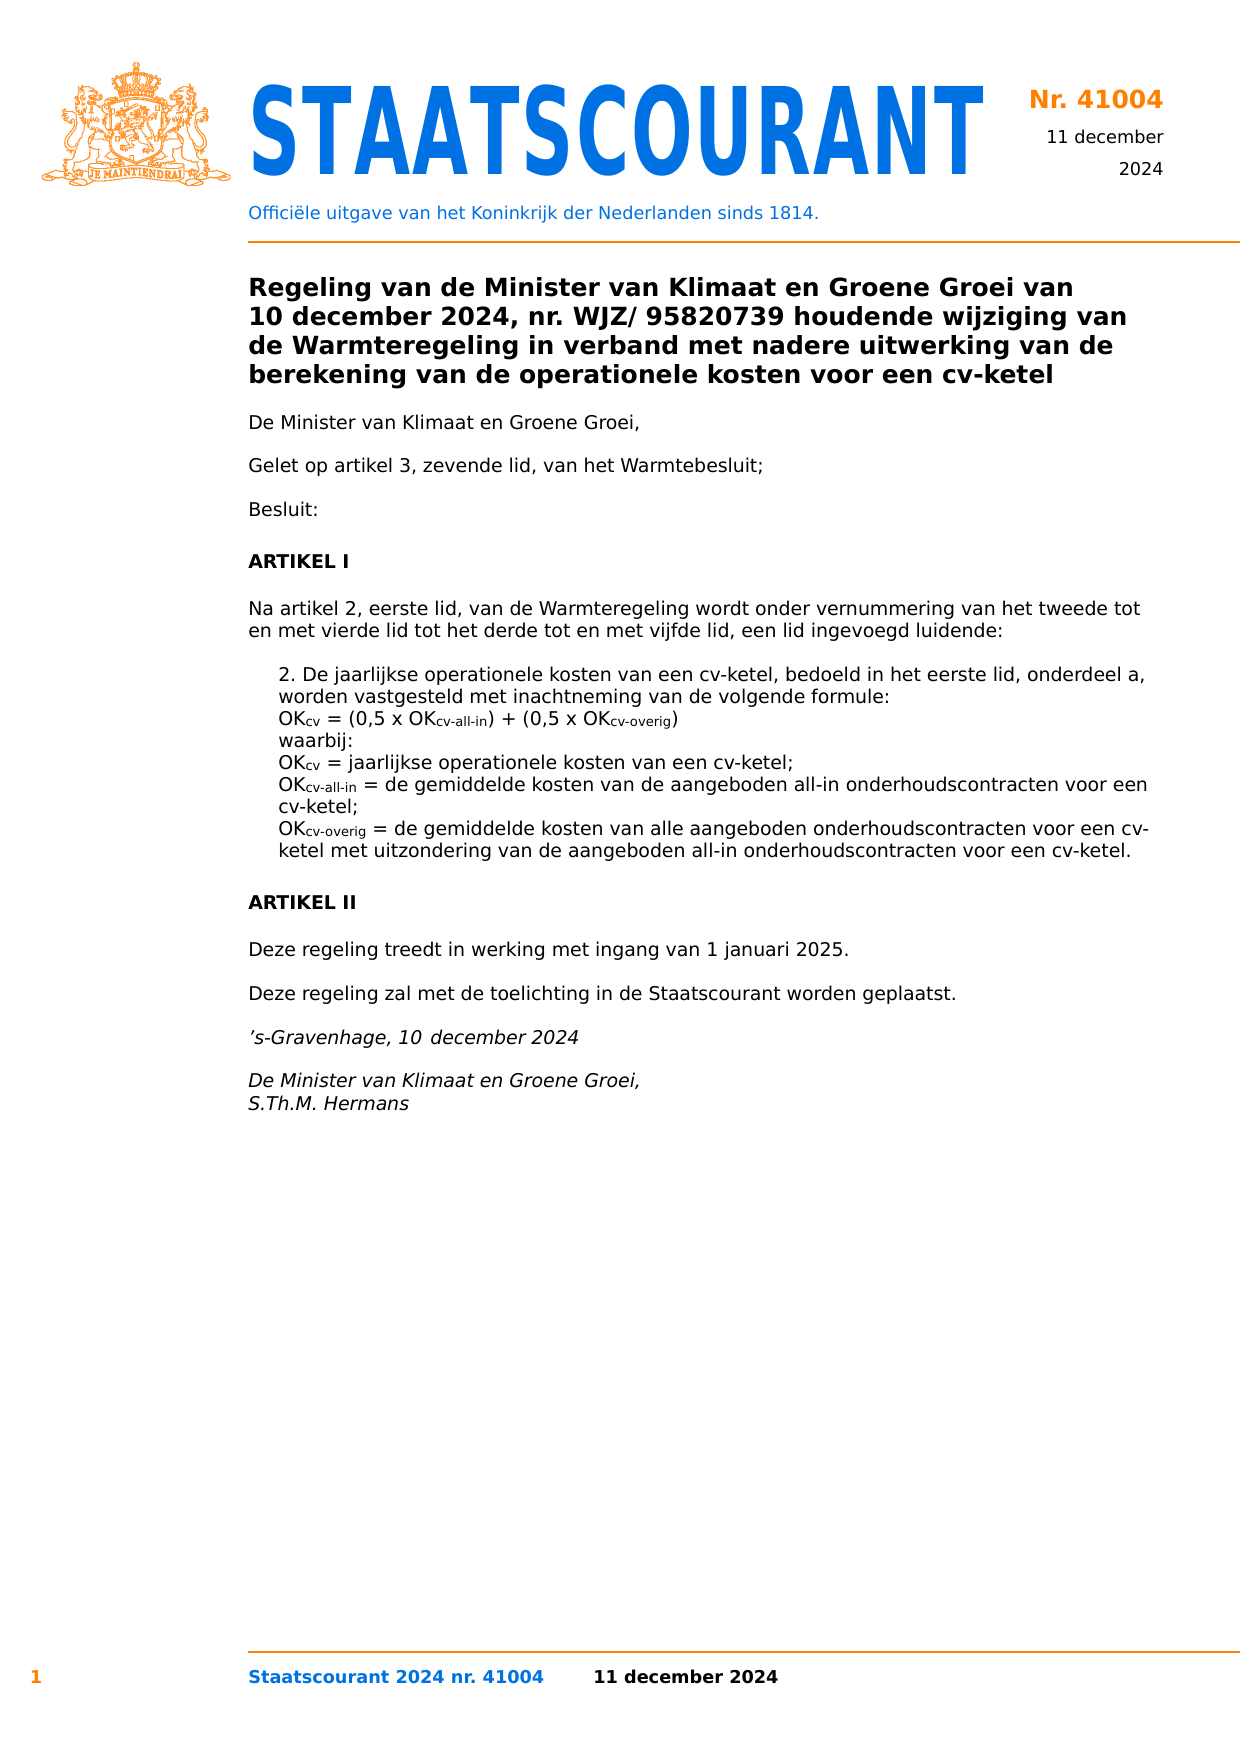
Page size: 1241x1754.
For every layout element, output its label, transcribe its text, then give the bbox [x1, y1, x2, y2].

subtitle Regeling van de Minister van Klimaat en Groene Groei van 10 december 2024, nr. WJZ/ 95820739 houdende wijziging van de Warmteregeling in verband met nadere uitwerking van de berekening van de operationele kosten voor een cv-ketel [248, 273, 1163, 390]
text Deze regeling zal met de toelichting in de Staatscourant worden geplaatst. [248, 983, 1163, 1005]
text OKcv = jaarlijkse operationele kosten van een cv-ketel; [278, 752, 1163, 774]
text OKcv-overig = de gemiddelde kosten van alle aangeboden onderhoudscontracten voor een cv-ketel met uitzondering van de aangeboden all-in onderhoudscontracten voor een cv-ketel. [278, 818, 1163, 862]
table_header STAATSCOURANT [248, 62, 998, 203]
table_cell 2024 [998, 153, 1240, 203]
subtitle ARTIKEL II [248, 892, 1163, 914]
table_cell Officiële uitgave van het Koninkrijk der Nederlanden sinds 1814. [248, 203, 1240, 241]
text ’s-Gravenhage, 10 december 2024 [248, 1027, 1163, 1048]
text OKcv-all-in = de gemiddelde kosten van de aangeboden all-in onderhoudscontracten voor een cv-ketel; [278, 774, 1163, 818]
text OKcv = (0,5 x OKcv-all-in) + (0,5 x OKcv-overig) [278, 708, 1163, 730]
text Na artikel 2, eerste lid, van de Warmteregeling wordt onder vernummering van het tweede tot en met vierde lid tot het derde tot en met vijfde lid, een lid ingevoegd luidende: [248, 598, 1163, 642]
text Deze regeling treedt in werking met ingang van 1 januari 2025. [248, 939, 1163, 961]
table_header [25, 62, 248, 241]
table_header Nr. 41004 [998, 62, 1240, 121]
text De Minister van Klimaat en Groene Groei, [248, 412, 1163, 433]
text 2. De jaarlijkse operationele kosten van een cv-ketel, bedoeld in het eerste lid, onderdeel a, worden vastgesteld met inachtneming van de volgende formule: [278, 664, 1163, 708]
text De Minister van Klimaat en Groene Groei, S.Th.M. Hermans [248, 1070, 1163, 1114]
picture [41, 62, 231, 186]
text Besluit: [248, 499, 1163, 521]
text waarbij: [278, 730, 1163, 752]
subtitle ARTIKEL I [248, 551, 1163, 573]
table_cell 11 december [998, 121, 1240, 153]
text Gelet op artikel 3, zevende lid, van het Warmtebesluit; [248, 455, 1163, 477]
